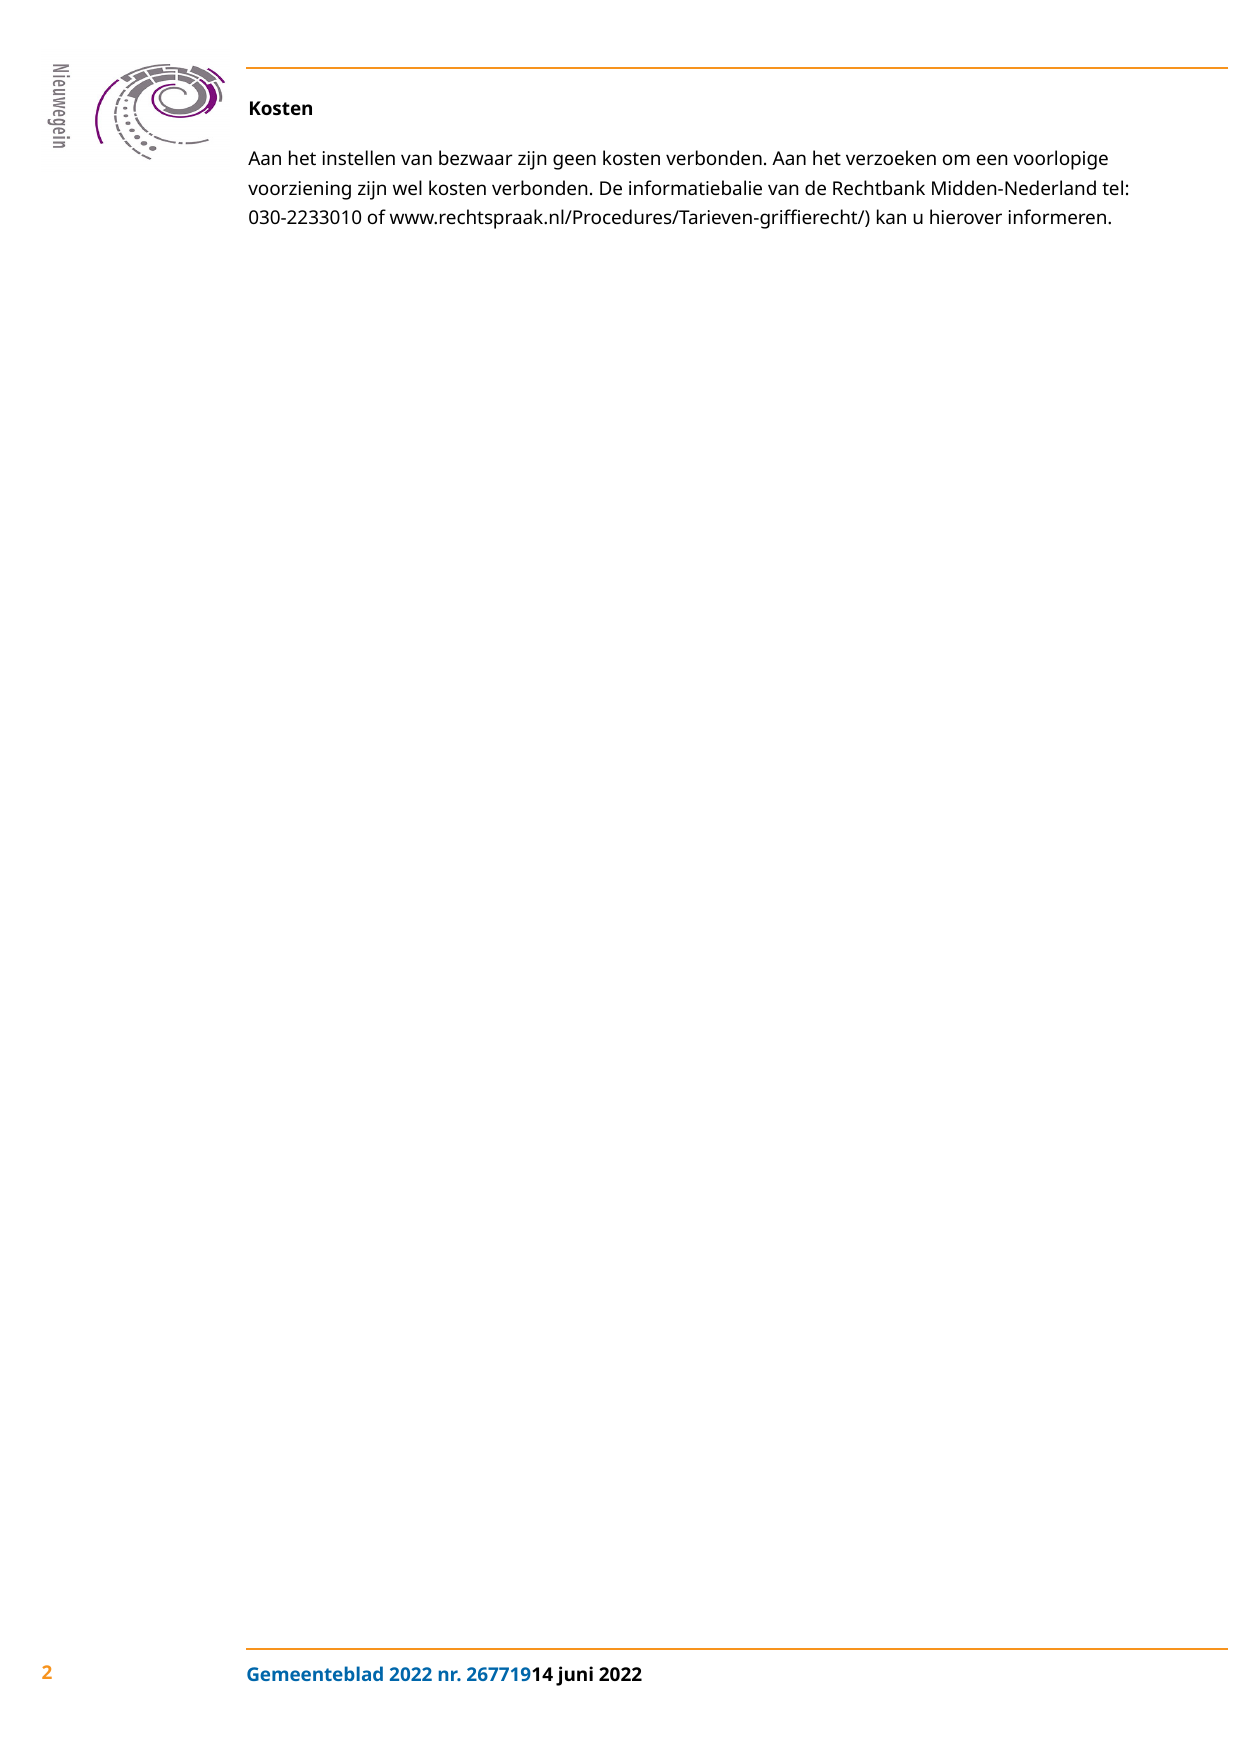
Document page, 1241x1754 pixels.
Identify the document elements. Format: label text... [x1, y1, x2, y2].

text Aan het instellen van bezwaar zijn geen kosten verbonden. Aan het verzoeken om een voorlopige voorziening zijn wel kosten verbonden. De informatiebalie van de Rechtbank Midden-Nederland tel: 030-2233010 of www.rechtspraak.nl/Procedures/Tarieven-griffierecht/) kan u hierover informeren. [248, 145, 1152, 230]
picture [41, 47, 231, 172]
text Kosten [248, 95, 1152, 121]
